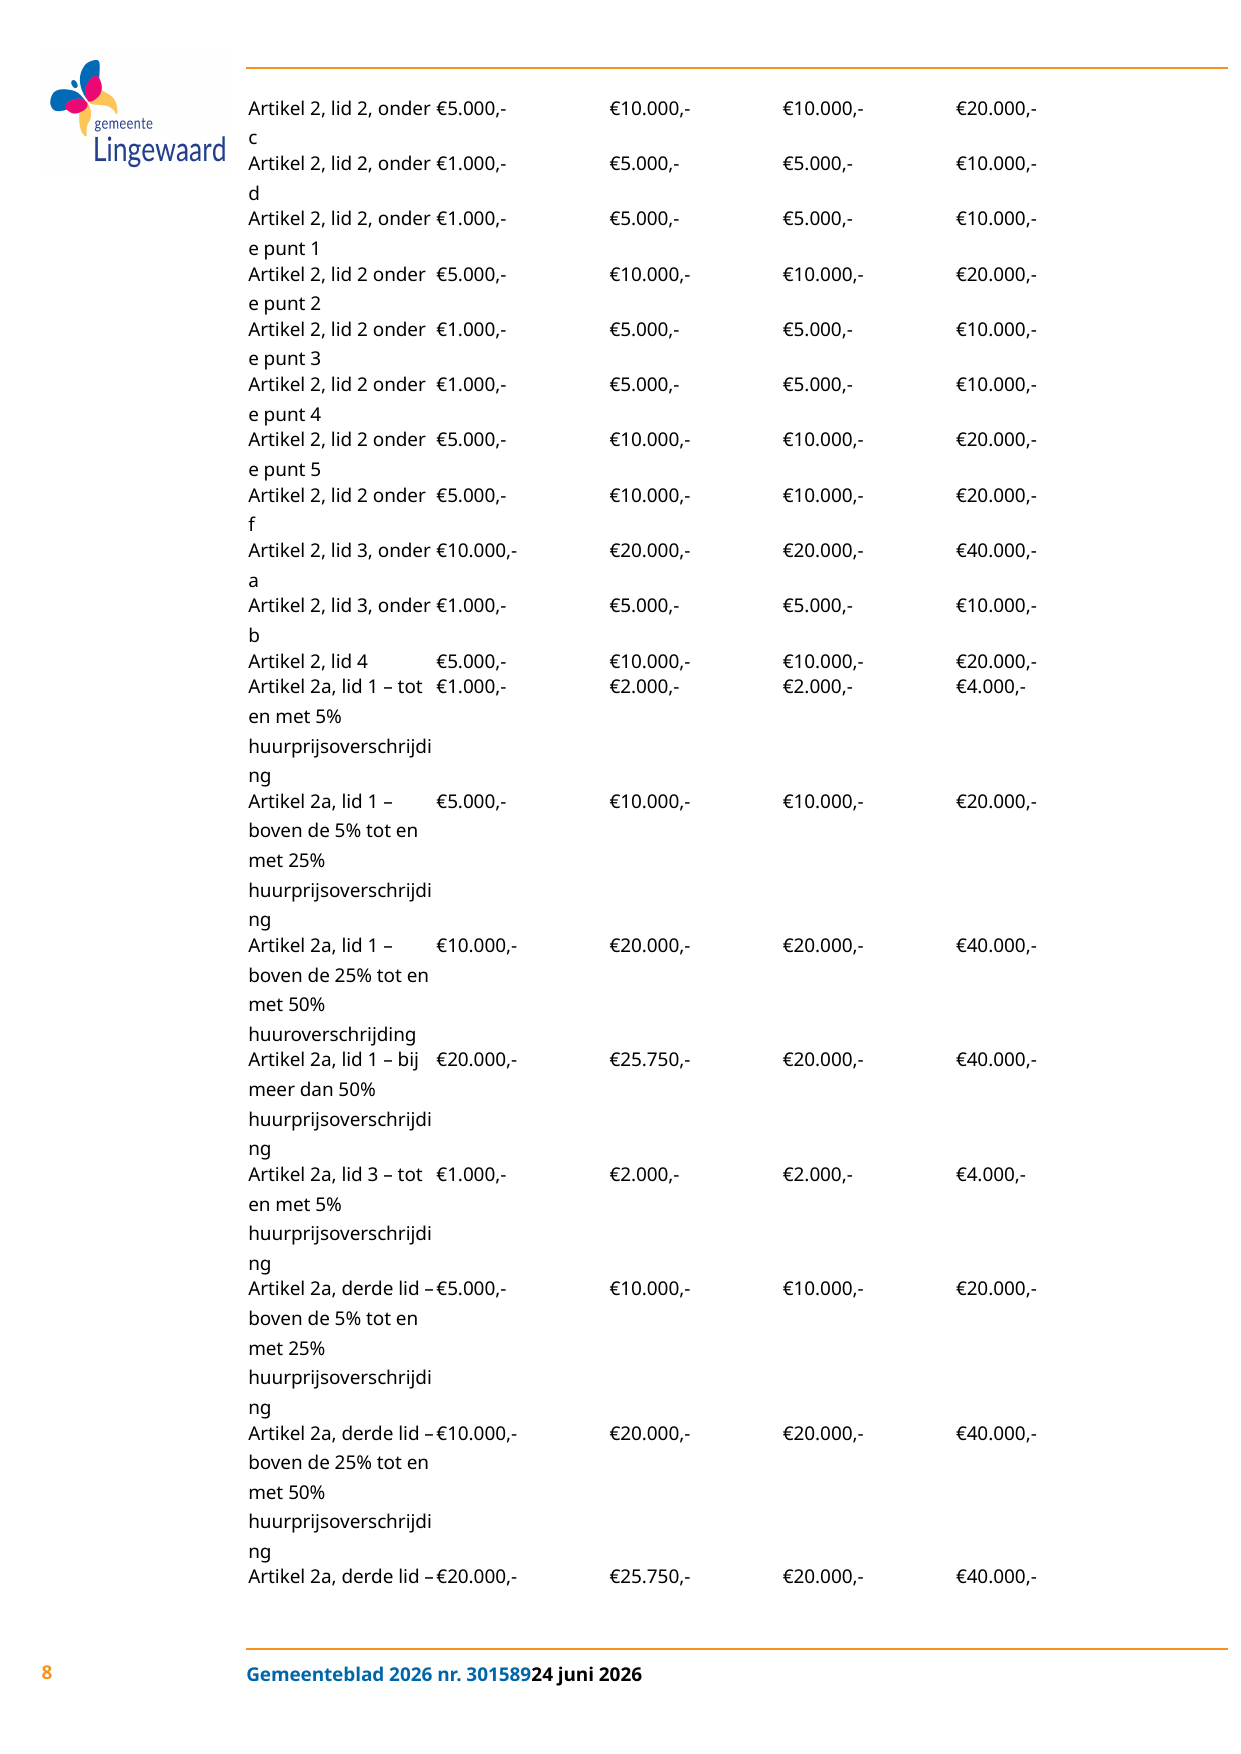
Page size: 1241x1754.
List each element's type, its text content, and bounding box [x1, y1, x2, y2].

table_cell Artikel 2, lid 4 [248, 648, 436, 674]
table_cell €1.000,- [436, 1161, 609, 1276]
table_cell Artikel 2, lid 2 onder e punt 3 [248, 316, 436, 371]
table_cell €10.000,- [956, 593, 1152, 648]
table_cell €1.000,- [436, 593, 609, 648]
table_cell €10.000,- [956, 150, 1152, 205]
table_cell Artikel 2a, derde lid – boven de 25% tot en met 50% huurprijsoverschrijding [248, 1420, 436, 1564]
table_cell €5.000,- [783, 316, 956, 371]
table_cell €10.000,- [436, 1420, 609, 1564]
table_cell €10.000,- [783, 95, 956, 150]
table_cell Artikel 2, lid 2 onder e punt 2 [248, 261, 436, 316]
table_cell €10.000,- [783, 261, 956, 316]
table_cell €5.000,- [783, 205, 956, 261]
table_cell €2.000,- [783, 1161, 956, 1276]
table_cell €25.750,- [609, 1564, 783, 1589]
table_cell €20.000,- [783, 1420, 956, 1564]
table_cell €40.000,- [956, 1420, 1152, 1564]
table_cell Artikel 2, lid 2 onder e punt 5 [248, 427, 436, 482]
table_cell Artikel 2, lid 3, onder a [248, 537, 436, 593]
table_cell €10.000,- [609, 261, 783, 316]
table_cell €20.000,- [956, 482, 1152, 537]
table_cell €20.000,- [436, 1564, 609, 1589]
table_cell Artikel 2, lid 3, onder b [248, 593, 436, 648]
table_cell €10.000,- [609, 1276, 783, 1420]
table_cell €4.000,- [956, 1161, 1152, 1276]
table_cell €20.000,- [436, 1047, 609, 1161]
table_cell €20.000,- [956, 261, 1152, 316]
table_cell €20.000,- [609, 537, 783, 593]
table_cell €10.000,- [609, 95, 783, 150]
table_cell €40.000,- [956, 537, 1152, 593]
table_cell €2.000,- [609, 1161, 783, 1276]
table_cell €20.000,- [956, 95, 1152, 150]
table_cell €20.000,- [783, 537, 956, 593]
table_cell €10.000,- [609, 482, 783, 537]
table_cell Artikel 2a, lid 1 – tot en met 5% huurprijsoverschrijding [248, 674, 436, 788]
table_cell €20.000,- [783, 1564, 956, 1589]
table_cell €5.000,- [609, 371, 783, 427]
table_cell €20.000,- [956, 1276, 1152, 1420]
table_cell €40.000,- [956, 1564, 1152, 1589]
table_cell Artikel 2a, lid 1 – boven de 5% tot en met 25% huurprijsoverschrijding [248, 788, 436, 932]
table_cell Artikel 2a, derde lid – boven de 5% tot en met 25% huurprijsoverschrijding [248, 1276, 436, 1420]
table_cell €10.000,- [609, 788, 783, 932]
table_cell €10.000,- [783, 648, 956, 674]
table_cell Artikel 2, lid 2 onder f [248, 482, 436, 537]
table_cell €10.000,- [956, 316, 1152, 371]
table_cell €5.000,- [436, 261, 609, 316]
table_cell Artikel 2, lid 2, onder d [248, 150, 436, 205]
table_cell €5.000,- [783, 593, 956, 648]
table_cell €10.000,- [436, 932, 609, 1047]
table_cell Artikel 2, lid 2, onder e punt 1 [248, 205, 436, 261]
table_cell €10.000,- [956, 205, 1152, 261]
table_cell €5.000,- [436, 788, 609, 932]
table_cell Artikel 2, lid 2 onder e punt 4 [248, 371, 436, 427]
table_cell €1.000,- [436, 150, 609, 205]
table_cell €10.000,- [783, 482, 956, 537]
table_cell €5.000,- [609, 316, 783, 371]
table_cell €5.000,- [609, 150, 783, 205]
table_cell €10.000,- [436, 537, 609, 593]
table_cell €5.000,- [783, 150, 956, 205]
table_cell €2.000,- [783, 674, 956, 788]
table_cell €20.000,- [783, 932, 956, 1047]
table_cell €10.000,- [609, 427, 783, 482]
table_cell Artikel 2a, derde lid – [248, 1564, 436, 1589]
table_cell €5.000,- [436, 648, 609, 674]
table_cell €40.000,- [956, 1047, 1152, 1161]
table_cell €1.000,- [436, 371, 609, 427]
table_cell €5.000,- [436, 95, 609, 150]
table_cell €40.000,- [956, 932, 1152, 1047]
table_cell €25.750,- [609, 1047, 783, 1161]
table_cell €5.000,- [609, 593, 783, 648]
table_cell €5.000,- [609, 205, 783, 261]
table_cell €1.000,- [436, 205, 609, 261]
table_cell €10.000,- [783, 1276, 956, 1420]
table_cell €10.000,- [609, 648, 783, 674]
picture [41, 47, 231, 172]
table_cell €10.000,- [783, 427, 956, 482]
table_cell €4.000,- [956, 674, 1152, 788]
table_cell €20.000,- [783, 1047, 956, 1161]
table_cell Artikel 2a, lid 1 – boven de 25% tot en met 50% huuroverschrijding [248, 932, 436, 1047]
table_cell Artikel 2, lid 2, onder c [248, 95, 436, 150]
table_cell €5.000,- [783, 371, 956, 427]
table_cell €20.000,- [609, 932, 783, 1047]
table_cell €10.000,- [956, 371, 1152, 427]
table_cell €20.000,- [609, 1420, 783, 1564]
table_cell €10.000,- [783, 788, 956, 932]
table_cell €5.000,- [436, 482, 609, 537]
table_cell €1.000,- [436, 316, 609, 371]
table_cell €5.000,- [436, 1276, 609, 1420]
table_cell €20.000,- [956, 648, 1152, 674]
table_cell Artikel 2a, lid 1 – bij meer dan 50% huurprijsoverschrijding [248, 1047, 436, 1161]
table_cell €20.000,- [956, 788, 1152, 932]
table_cell €5.000,- [436, 427, 609, 482]
table_cell €1.000,- [436, 674, 609, 788]
table_cell €20.000,- [956, 427, 1152, 482]
table_cell Artikel 2a, lid 3 – tot en met 5% huurprijsoverschrijding [248, 1161, 436, 1276]
table_cell €2.000,- [609, 674, 783, 788]
